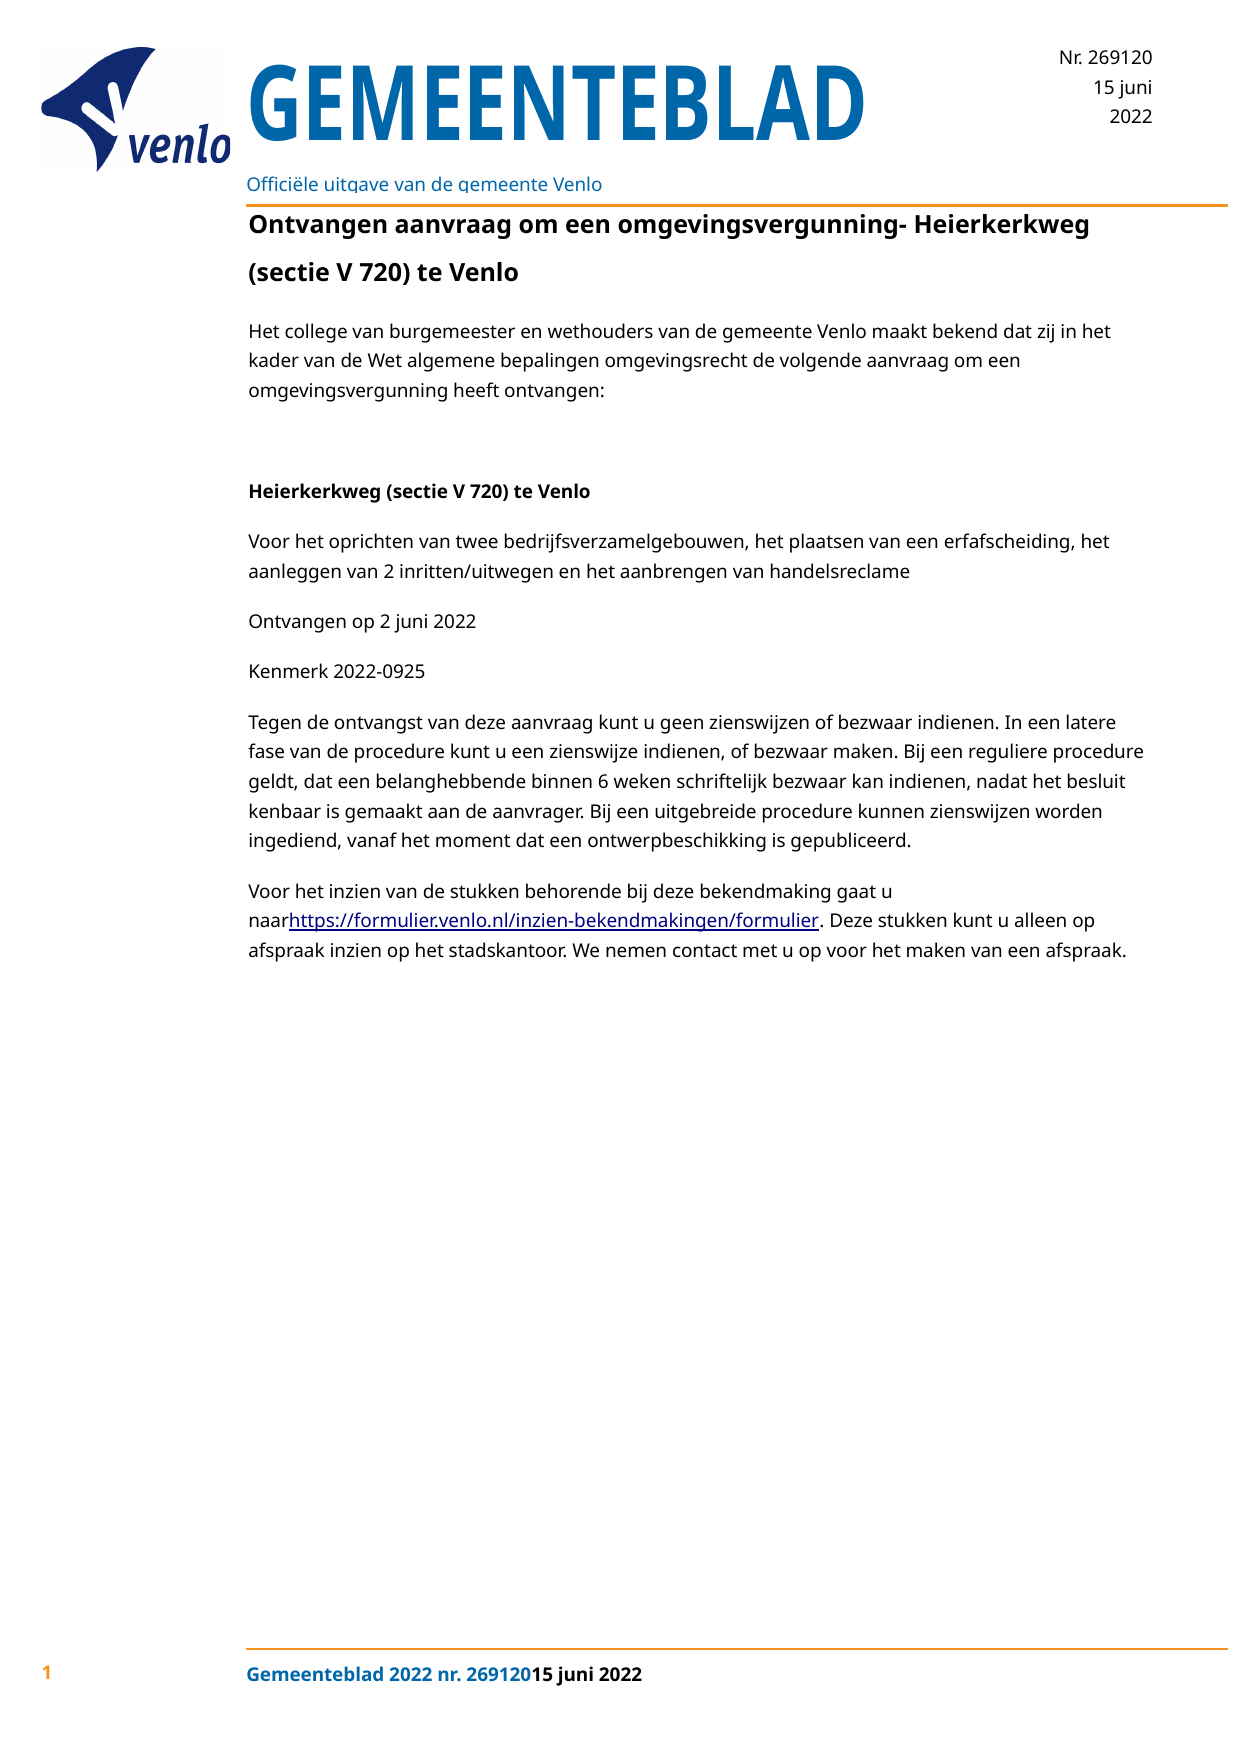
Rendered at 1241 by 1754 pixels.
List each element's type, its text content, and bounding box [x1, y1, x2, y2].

text Het college van burgemeester en wethouders van de gemeente Venlo maakt bekend dat zij in het kader van de Wet algemene bepalingen omgevingsrecht de volgende aanvraag om een omgevingsvergunning heeft ontvangen: [248, 318, 1152, 403]
text Voor het inzien van de stukken behorende bij deze bekendmaking gaat u naarhttps://formulier.venlo.nl/inzien-bekendmakingen/formulier. Deze stukken kunt u alleen op afspraak inzien op het stadskantoor. We nemen contact met u op voor het maken van een afspraak. [248, 878, 1152, 963]
text Kenmerk 2022-0925 [248, 659, 1152, 684]
text Heierkerkweg (sectie V 720) te Venlo [248, 478, 1152, 504]
text Ontvangen op 2 juni 2022 [248, 608, 1152, 634]
text Tegen de ontvangst van deze aanvraag kunt u geen zienswijzen of bezwaar indienen. In een latere fase van de procedure kunt u een zienswijze indienen, of bezwaar maken. Bij een reguliere procedure geldt, dat een belanghebbende binnen 6 weken schriftelijk bezwaar kan indienen, nadat het besluit kenbaar is gemaakt aan de aanvrager. Bij een uitgebreide procedure kunnen zienswijzen worden ingediend, vanaf het moment dat een ontwerpbeschikking is gepubliceerd. [248, 709, 1152, 853]
text Voor het oprichten van twee bedrijfsverzamelgebouwen, het plaatsen van een erfafscheiding, het aanleggen van 2 inritten/uitwegen en het aanbrengen van handelsreclame [248, 528, 1152, 584]
text Ontvangen aanvraag om een omgevingsvergunning- Heierkerkweg (sectie V 720) te Venlo [248, 207, 1152, 288]
picture [41, 47, 231, 172]
